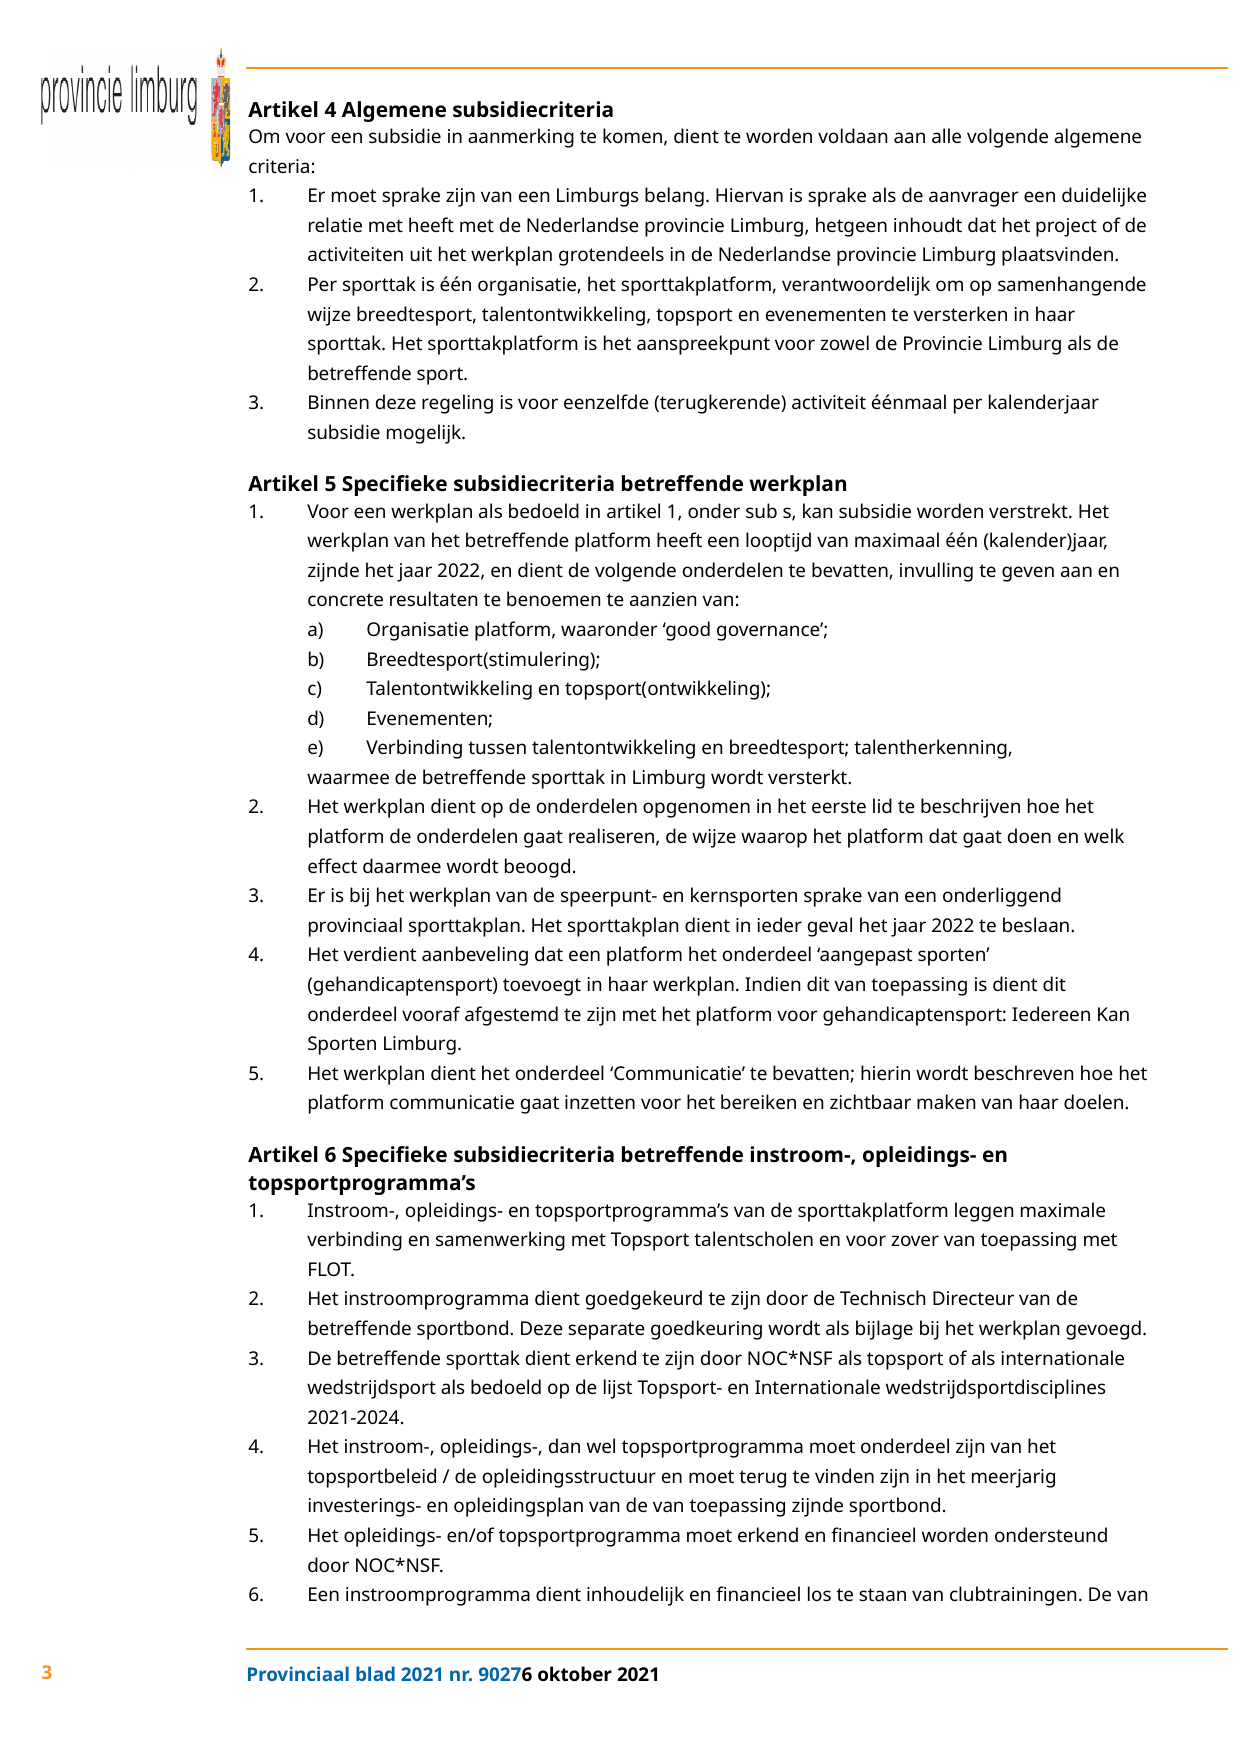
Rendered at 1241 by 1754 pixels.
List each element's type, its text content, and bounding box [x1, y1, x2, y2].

list Organisatie platform, waaronder ‘good governance’; [307, 616, 1152, 642]
text Artikel 6 Specifieke subsidiecriteria betreffende instroom-, opleidings- en topsportprogramma’s [248, 1140, 1152, 1197]
list Voor een werkplan als bedoeld in artikel 1, onder sub s, kan subsidie worden verstrekt. Het werkplan van het betreffende platform heeft een looptijd van maximaal één (kalender)jaar, zijnde het jaar 2022, en dient de volgende onderdelen te bevatten, invulling te geven aan en concrete resultaten te benoemen te aanzien van: [248, 498, 1152, 612]
list Het verdient aanbeveling dat een platform het onderdeel ‘aangepast sporten’ (gehandicaptensport) toevoegt in haar werkplan. Indien dit van toepassing is dient dit onderdeel vooraf afgestemd te zijn met het platform voor gehandicaptensport: Iedereen Kan Sporten Limburg. [248, 942, 1152, 1056]
list Instroom-, opleidings- en topsportprogramma’s van de sporttakplatform leggen maximale verbinding en samenwerking met Topsport talentscholen en voor zover van toepassing met FLOT. [248, 1197, 1152, 1282]
list Talentontwikkeling en topsport(ontwikkeling); [307, 675, 1152, 701]
picture [41, 47, 231, 172]
text Artikel 5 Specifieke subsidiecriteria betreffende werkplan [248, 469, 1152, 498]
list Er moet sprake zijn van een Limburgs belang. Hiervan is sprake als de aanvrager een duidelijke relatie met heeft met de Nederlandse provincie Limburg, hetgeen inhoudt dat het project of de activiteiten uit het werkplan grotendeels in de Nederlandse provincie Limburg plaatsvinden. [248, 182, 1152, 267]
text Om voor een subsidie in aanmerking te komen, dient te worden voldaan aan alle volgende algemene criteria: [248, 123, 1152, 178]
list Per sporttak is één organisatie, het sporttakplatform, verantwoordelijk om op samenhangende wijze breedtesport, talentontwikkeling, topsport en evenementen te versterken in haar sporttak. Het sporttakplatform is het aanspreekpunt voor zowel de Provincie Limburg als de betreffende sport. [248, 271, 1152, 386]
list Het werkplan dient het onderdeel ‘Communicatie’ te bevatten; hierin wordt beschreven hoe het platform communicatie gaat inzetten voor het bereiken en zichtbaar maken van haar doelen. [248, 1060, 1152, 1115]
list Een instroomprogramma dient inhoudelijk en financieel los te staan van clubtrainingen. De van [248, 1581, 1152, 1607]
list Het instroomprogramma dient goedgekeurd te zijn door de Technisch Directeur van de betreffende sportbond. Deze separate goedkeuring wordt als bijlage bij het werkplan gevoegd. [248, 1286, 1152, 1341]
list Het opleidings- en/of topsportprogramma moet erkend en financieel worden ondersteund door NOC*NSF. [248, 1522, 1152, 1578]
text Artikel 4 Algemene subsidiecriteria [248, 95, 1152, 123]
list Verbinding tussen talentontwikkeling en breedtesport; talentherkenning, [307, 734, 1152, 760]
list Evenementen; [307, 705, 1152, 731]
list Breedtesport(stimulering); [307, 646, 1152, 672]
list Binnen deze regeling is voor eenzelfde (terugkerende) activiteit éénmaal per kalenderjaar subsidie mogelijk. [248, 389, 1152, 445]
list De betreffende sporttak dient erkend te zijn door NOC*NSF als topsport of als internationale wedstrijdsport als bedoeld op de lijst Topsport- en Internationale wedstrijdsportdisciplines 2021-2024. [248, 1345, 1152, 1430]
list waarmee de betreffende sporttak in Limburg wordt versterkt. [248, 764, 1152, 790]
list Het instroom-, opleidings-, dan wel topsportprogramma moet onderdeel zijn van het topsportbeleid / de opleidingsstructuur en moet terug te vinden zijn in het meerjarig investerings- en opleidingsplan van de van toepassing zijnde sportbond. [248, 1433, 1152, 1518]
list Het werkplan dient op de onderdelen opgenomen in het eerste lid te beschrijven hoe het platform de onderdelen gaat realiseren, de wijze waarop het platform dat gaat doen en welk effect daarmee wordt beoogd. [248, 794, 1152, 879]
list Er is bij het werkplan van de speerpunt- en kernsporten sprake van een onderliggend provinciaal sporttakplan. Het sporttakplan dient in ieder geval het jaar 2022 te beslaan. [248, 882, 1152, 938]
